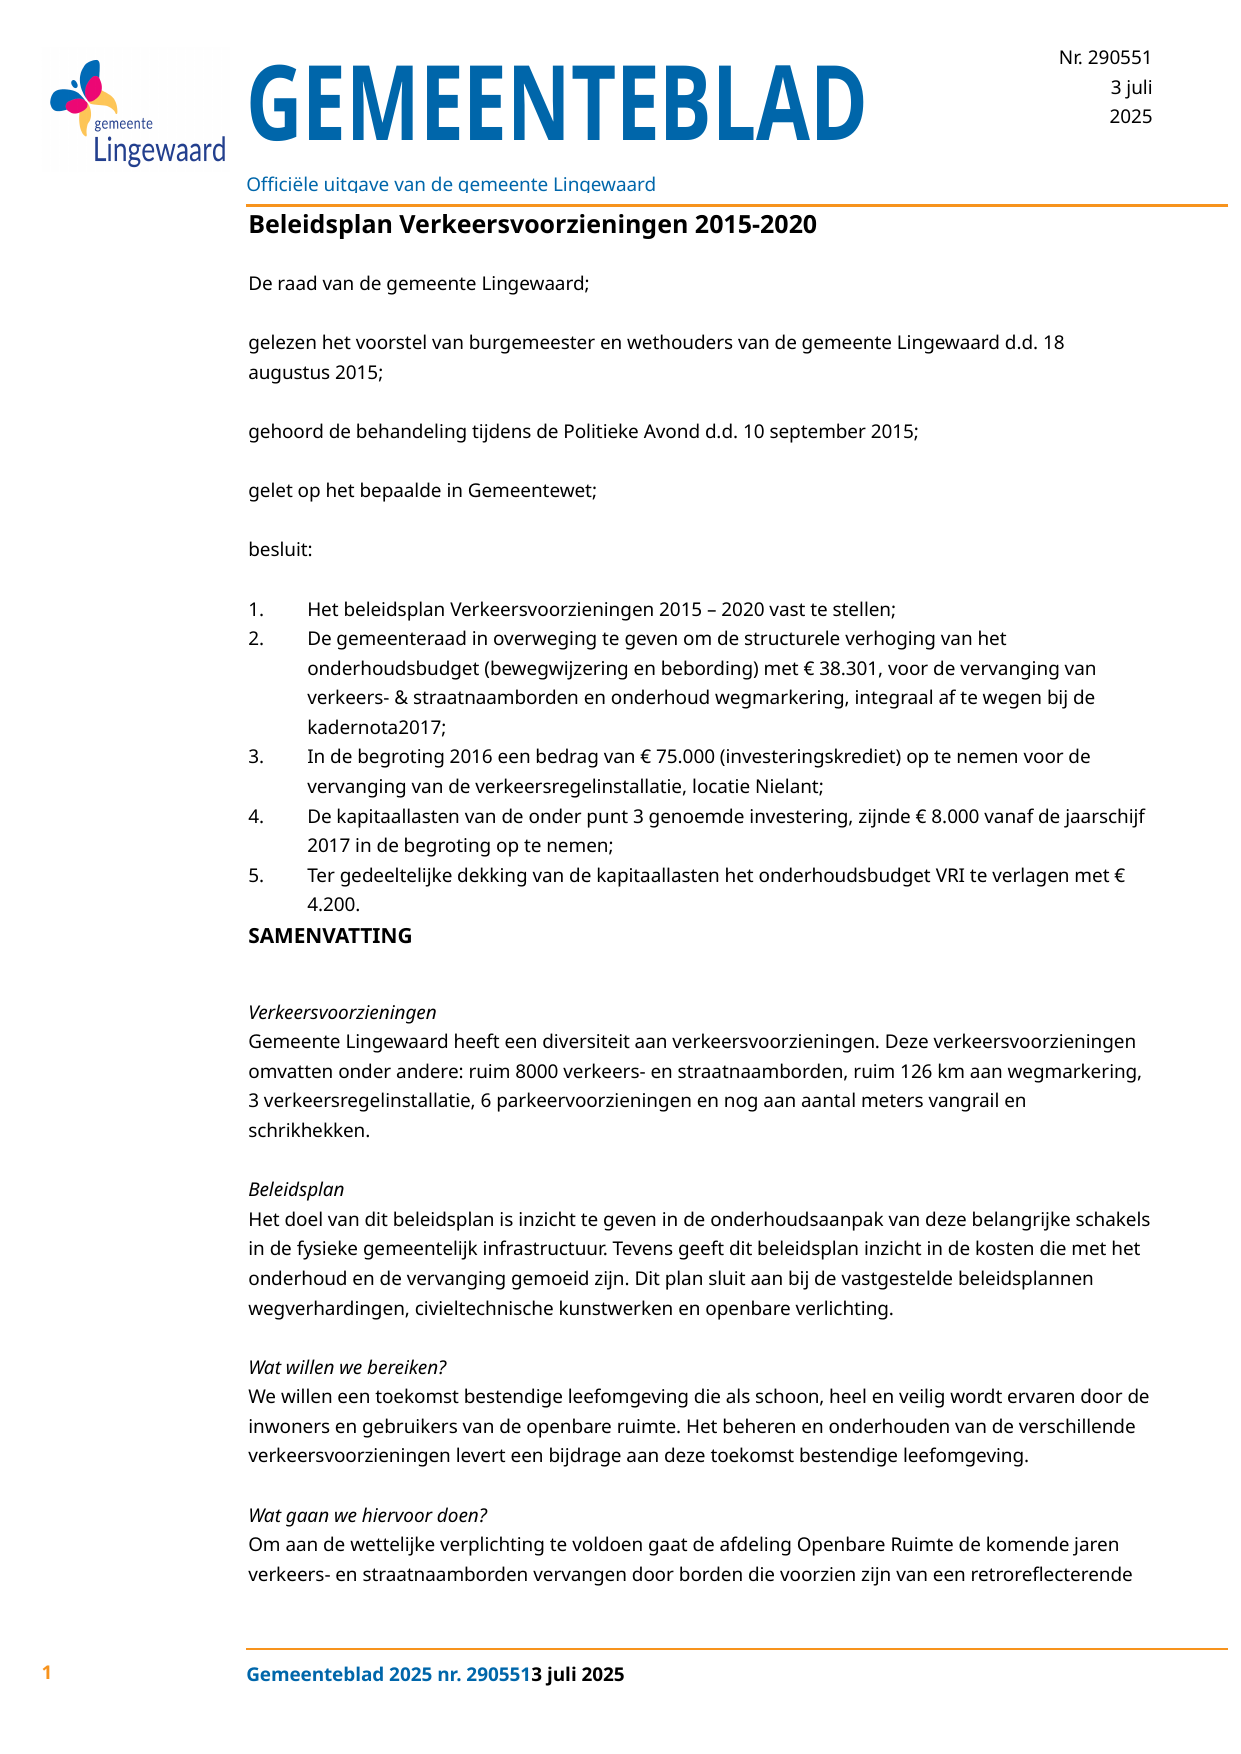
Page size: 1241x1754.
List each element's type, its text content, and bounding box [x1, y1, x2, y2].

list In de begroting 2016 een bedrag van € 75.000 (investeringskrediet) op te nemen voor de vervanging van de verkeersregelinstallatie, locatie Nielant; [248, 744, 1152, 799]
picture [41, 47, 231, 172]
text Het doel van dit beleidsplan is inzicht te geven in de onderhoudsaanpak van deze belangrijke schakels in de fysieke gemeentelijk infrastructuur. Tevens geeft dit beleidsplan inzicht in de kosten die met het onderhoud en de vervanging gemoeid zijn. Dit plan sluit aan bij de vastgestelde beleidsplannen wegverhardingen, civieltechnische kunstwerken en openbare verlichting. [248, 1206, 1152, 1320]
text Verkeersvoorzieningen [248, 999, 1152, 1024]
text Beleidsplan Verkeersvoorzieningen 2015-2020 [248, 207, 1152, 241]
text We willen een toekomst bestendige leefomgeving die als schoon, heel en veilig wordt ervaren door de inwoners en gebruikers van de openbare ruimte. Het beheren en onderhouden van de verschillende verkeersvoorzieningen levert een bijdrage aan deze toekomst bestendige leefomgeving. [248, 1383, 1152, 1468]
list Ter gedeeltelijke dekking van de kapitaallasten het onderhoudsbudget VRI te verlagen met € 4.200. [248, 862, 1152, 917]
list Het beleidsplan Verkeersvoorzieningen 2015 – 2020 vast te stellen; [248, 596, 1152, 621]
text Gemeente Lingewaard heeft een diversiteit aan verkeersvoorzieningen. Deze verkeersvoorzieningen omvatten onder andere: ruim 8000 verkeers- en straatnaamborden, ruim 126 km aan wegmarkering, 3 verkeersregelinstallatie, 6 parkeervoorzieningen en nog aan aantal meters vangrail en schrikhekken. [248, 1028, 1152, 1143]
text besluit: [248, 537, 1152, 562]
text De raad van de gemeente Lingewaard; [248, 270, 1152, 296]
text gelet op het bepaalde in Gemeentewet; [248, 477, 1152, 503]
list De gemeenteraad in overweging te geven om de structurele verhoging van het onderhoudsbudget (bewegwijzering en bebording) met € 38.301, voor de vervanging van verkeers- & straatnaamborden en onderhoud wegmarkering, integraal af te wegen bij de kadernota2017; [248, 625, 1152, 740]
text Wat willen we bereiken? [248, 1354, 1152, 1379]
text Beleidsplan [248, 1176, 1152, 1202]
list De kapitaallasten van de onder punt 3 genoemde investering, zijnde € 8.000 vanaf de jaarschijf 2017 in de begroting op te nemen; [248, 803, 1152, 858]
text SAMENVATTING [248, 921, 1152, 949]
text gehoord de behandeling tijdens de Politieke Avond d.d. 10 september 2015; [248, 418, 1152, 444]
text Om aan de wettelijke verplichting te voldoen gaat de afdeling Openbare Ruimte de komende jaren verkeers- en straatnaamborden vervangen door borden die voorzien zijn van een retroreflecterende [248, 1531, 1152, 1587]
text gelezen het voorstel van burgemeester en wethouders van de gemeente Lingewaard d.d. 18 augustus 2015; [248, 329, 1152, 385]
text Wat gaan we hiervoor doen? [248, 1502, 1152, 1527]
